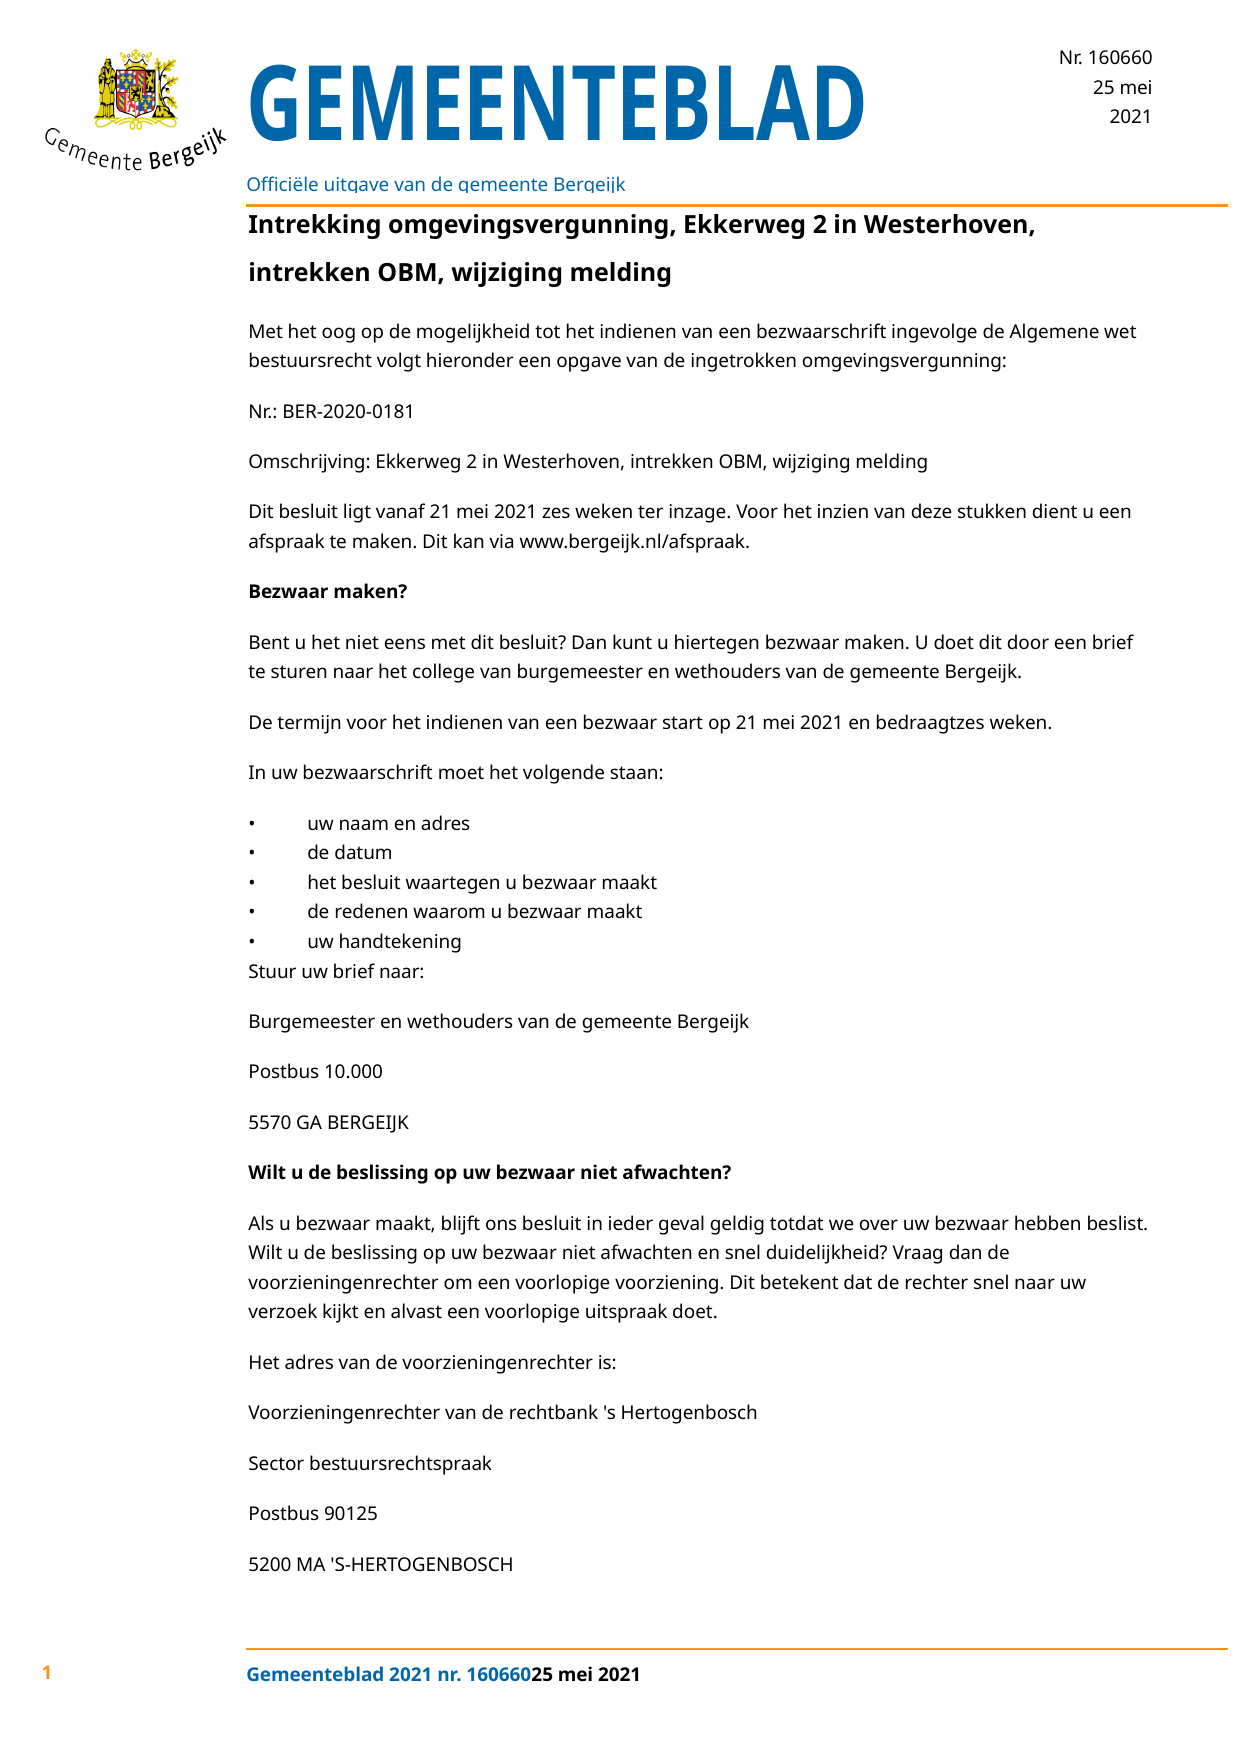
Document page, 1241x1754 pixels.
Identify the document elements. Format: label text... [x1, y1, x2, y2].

list de redenen waarom u bezwaar maakt [248, 899, 1152, 924]
text 5200 MA 'S-HERTOGENBOSCH [248, 1551, 1152, 1577]
text In uw bezwaarschrift moet het volgende staan: [248, 759, 1152, 785]
text Stuur uw brief naar: [248, 958, 1152, 984]
text De termijn voor het indienen van een bezwaar start op 21 mei 2021 en bedraagtzes weken. [248, 709, 1152, 735]
text Als u bezwaar maakt, blijft ons besluit in ieder geval geldig totdat we over uw bezwaar hebben beslist. Wilt u de beslissing op uw bezwaar niet afwachten en snel duidelijkheid? Vraag dan de voorzieningenrechter om een voorlopige voorziening. Dit betekent dat de rechter snel naar uw verzoek kijkt en alvast een voorlopige uitspraak doet. [248, 1210, 1152, 1324]
list het besluit waartegen u bezwaar maakt [248, 869, 1152, 895]
picture [41, 47, 231, 172]
text Wilt u de beslissing op uw bezwaar niet afwachten? [248, 1159, 1152, 1185]
list uw naam en adres [248, 810, 1152, 836]
list de datum [248, 839, 1152, 865]
text 5570 GA BERGEIJK [248, 1109, 1152, 1135]
text Het adres van de voorzieningenrechter is: [248, 1349, 1152, 1375]
text Bezwaar maken? [248, 579, 1152, 604]
text Intrekking omgevingsvergunning, Ekkerweg 2 in Westerhoven, intrekken OBM, wijziging melding [248, 207, 1152, 288]
text Met het oog op de mogelijkheid tot het indienen van een bezwaarschrift ingevolge de Algemene wet bestuursrecht volgt hieronder een opgave van de ingetrokken omgevingsvergunning: [248, 318, 1152, 373]
text Voorzieningenrechter van de rechtbank 's Hertogenbosch [248, 1399, 1152, 1425]
text Burgemeester en wethouders van de gemeente Bergeijk [248, 1008, 1152, 1034]
list uw handtekening [248, 928, 1152, 954]
text Omschrijving: Ekkerweg 2 in Westerhoven, intrekken OBM, wijziging melding [248, 448, 1152, 474]
text Dit besluit ligt vanaf 21 mei 2021 zes weken ter inzage. Voor het inzien van deze stukken dient u een afspraak te maken. Dit kan via www.bergeijk.nl/afspraak. [248, 499, 1152, 554]
text Postbus 90125 [248, 1500, 1152, 1526]
text Sector bestuursrechtspraak [248, 1450, 1152, 1476]
text Postbus 10.000 [248, 1059, 1152, 1084]
text Bent u het niet eens met dit besluit? Dan kunt u hiertegen bezwaar maken. U doet dit door een brief te sturen naar het college van burgemeester en wethouders van de gemeente Bergeijk. [248, 629, 1152, 684]
text Nr.: BER-2020-0181 [248, 398, 1152, 424]
